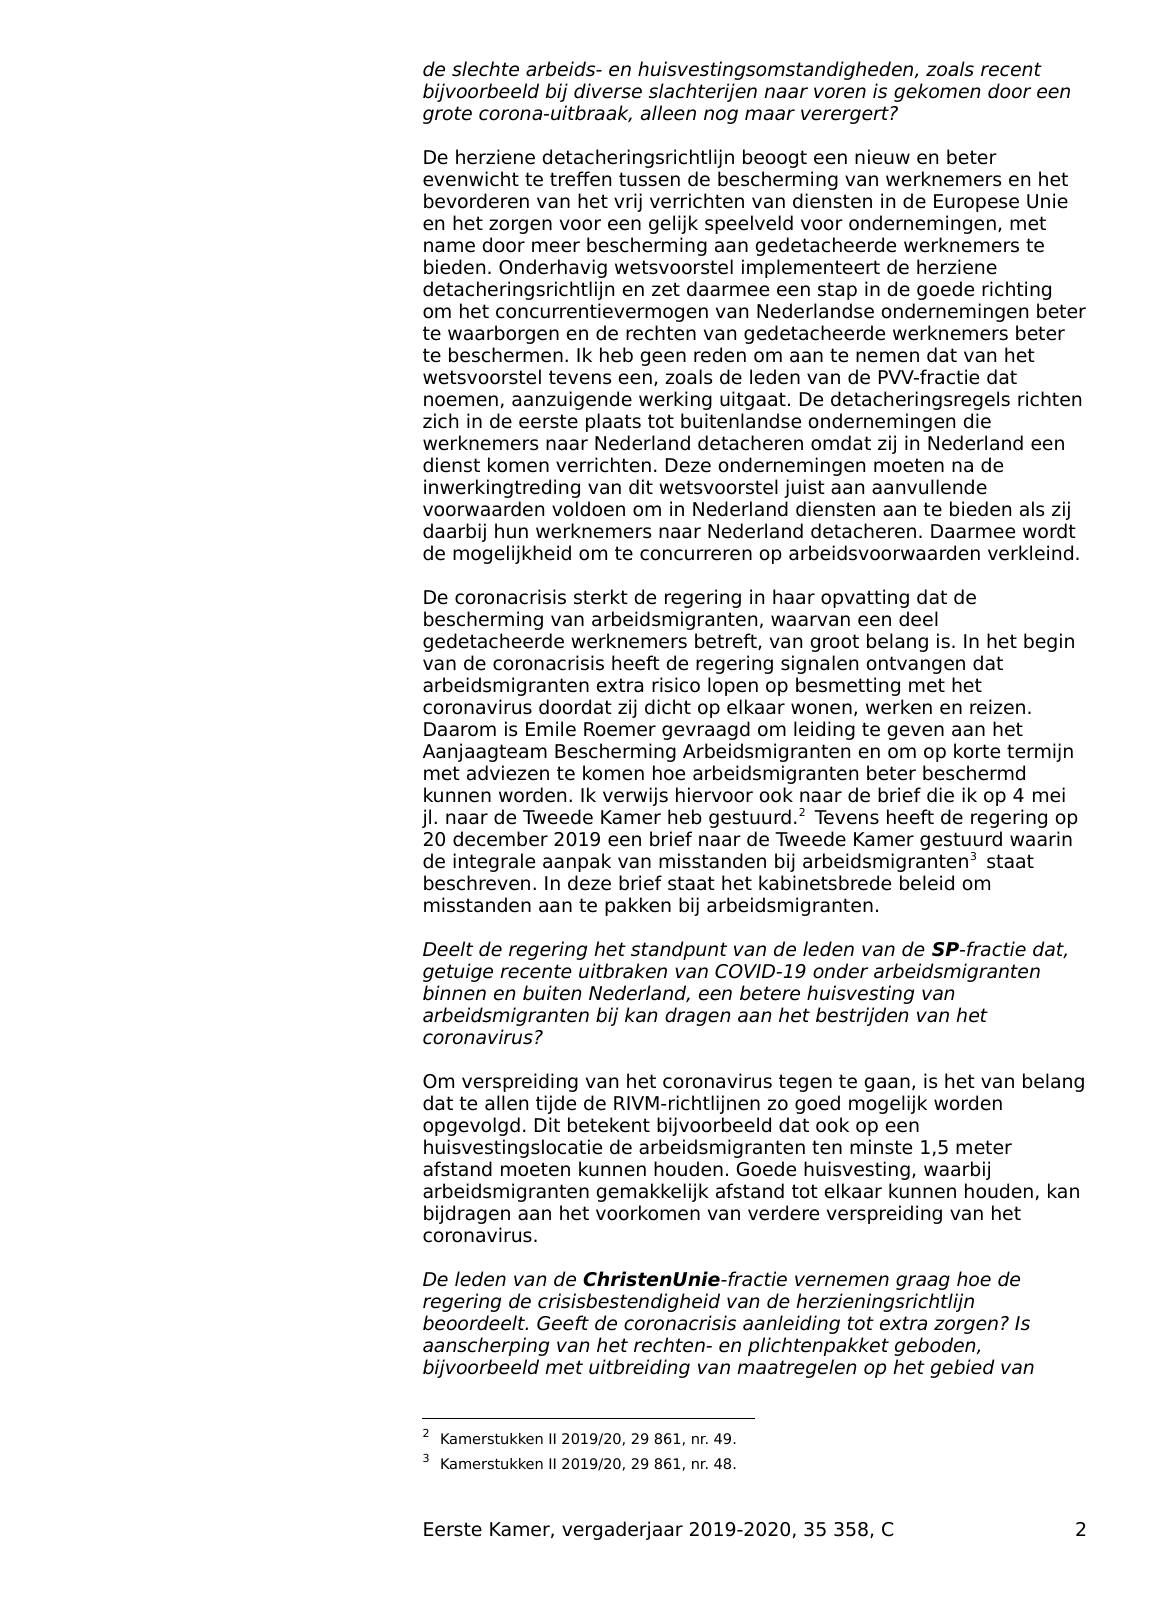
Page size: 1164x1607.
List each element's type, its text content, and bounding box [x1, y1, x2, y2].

text De leden van de ChristenUnie-fractie vernemen graag hoe de regering de crisisbestendigheid van de herzieningsrichtlijn beoordeelt. Geeft de coronacrisis aanleiding tot extra zorgen? Is aanscherping van het rechten- en plichtenpakket geboden, bijvoorbeeld met uitbreiding van maatregelen op het gebied van [422, 1269, 1087, 1379]
text De coronacrisis sterkt de regering in haar opvatting dat de bescherming van arbeidsmigranten, waarvan een deel gedetacheerde werknemers betreft, van groot belang is. In het begin van de coronacrisis heeft de regering signalen ontvangen dat arbeidsmigranten extra risico lopen op besmetting met het coronavirus doordat zij dicht op elkaar wonen, werken en reizen. Daarom is Emile Roemer gevraagd om leiding te geven aan het Aanjaagteam Bescherming Arbeidsmigranten en om op korte termijn met adviezen te komen hoe arbeidsmigranten beter beschermd kunnen worden. Ik verwijs hiervoor ook naar de brief die ik op 4 mei jl. naar de Tweede Kamer heb gestuurd. Tevens heeft de regering op 20 december 2019 een brief naar de Tweede Kamer gestuurd waarin de integrale aanpak van misstanden bij arbeidsmigranten staat beschreven. In deze brief staat het kabinetsbrede beleid om misstanden aan te pakken bij arbeidsmigranten. [422, 587, 1087, 917]
text Kamerstukken II 2019/20, 29 861, nr. 49. [422, 1427, 1087, 1449]
text Om verspreiding van het coronavirus tegen te gaan, is het van belang dat te allen tijde de RIVM-richtlijnen zo goed mogelijk worden opgevolgd. Dit betekent bijvoorbeeld dat ook op een huisvestingslocatie de arbeidsmigranten ten minste 1,5 meter afstand moeten kunnen houden. Goede huisvesting, waarbij arbeidsmigranten gemakkelijk afstand tot elkaar kunnen houden, kan bijdragen aan het voorkomen van verdere verspreiding van het coronavirus. [422, 1071, 1087, 1247]
text Deelt de regering het standpunt van de leden van de SP-fractie dat, getuige recente uitbraken van COVID-19 onder arbeidsmigranten binnen en buiten Nederland, een betere huisvesting van arbeidsmigranten bij kan dragen aan het bestrijden van het coronavirus? [422, 939, 1087, 1049]
text Kamerstukken II 2019/20, 29 861, nr. 48. [422, 1452, 1087, 1474]
text de slechte arbeids- en huisvestingsomstandigheden, zoals recent bijvoorbeeld bij diverse slachterijen naar voren is gekomen door een grote corona-uitbraak, alleen nog maar verergert? [422, 59, 1087, 125]
text De herziene detacheringsrichtlijn beoogt een nieuw en beter evenwicht te treffen tussen de bescherming van werknemers en het bevorderen van het vrij verrichten van diensten in de Europese Unie en het zorgen voor een gelijk speelveld voor ondernemingen, met name door meer bescherming aan gedetacheerde werknemers te bieden. Onderhavig wetsvoorstel implementeert de herziene detacheringsrichtlijn en zet daarmee een stap in de goede richting om het concurrentievermogen van Nederlandse ondernemingen beter te waarborgen en de rechten van gedetacheerde werknemers beter te beschermen. Ik heb geen reden om aan te nemen dat van het wetsvoorstel tevens een, zoals de leden van de PVV-fractie dat noemen, aanzuigende werking uitgaat. De detacheringsregels richten zich in de eerste plaats tot buitenlandse ondernemingen die werknemers naar Nederland detacheren omdat zij in Nederland een dienst komen verrichten. Deze ondernemingen moeten na de inwerkingtreding van dit wetsvoorstel juist aan aanvullende voorwaarden voldoen om in Nederland diensten aan te bieden als zij daarbij hun werknemers naar Nederland detacheren. Daarmee wordt de mogelijkheid om te concurreren op arbeidsvoorwaarden verkleind. [422, 147, 1087, 565]
